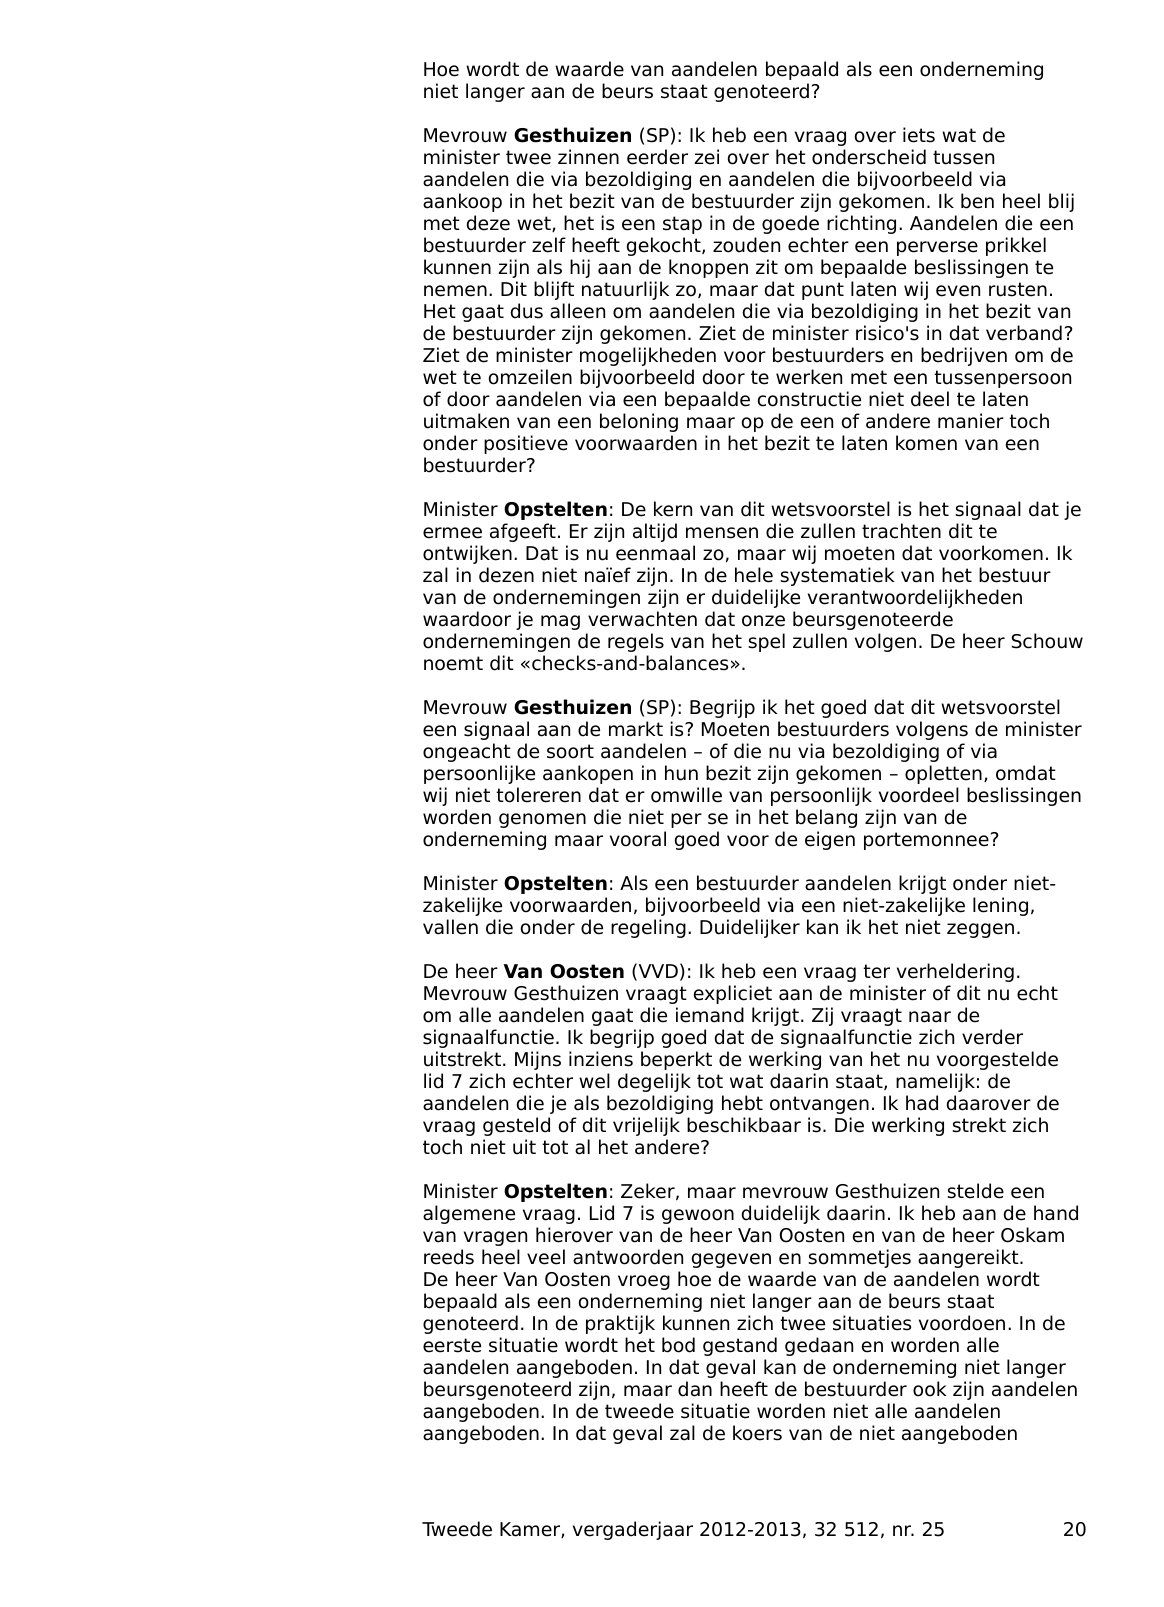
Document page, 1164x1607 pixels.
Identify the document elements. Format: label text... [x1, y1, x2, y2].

text Minister Opstelten: De kern van dit wetsvoorstel is het signaal dat je ermee afgeeft. Er zijn altijd mensen die zullen trachten dit te ontwijken. Dat is nu eenmaal zo, maar wij moeten dat voorkomen. Ik zal in dezen niet naïef zijn. In de hele systematiek van het bestuur van de ondernemingen zijn er duidelijke verantwoordelijkheden waardoor je mag verwachten dat onze beursgenoteerde ondernemingen de regels van het spel zullen volgen. De heer Schouw noemt dit «checks-and-balances». [422, 499, 1087, 675]
text Minister Opstelten: Zeker, maar mevrouw Gesthuizen stelde een algemene vraag. Lid 7 is gewoon duidelijk daarin. Ik heb aan de hand van vragen hierover van de heer Van Oosten en van de heer Oskam reeds heel veel antwoorden gegeven en sommetjes aangereikt. [422, 1181, 1087, 1269]
text Mevrouw Gesthuizen (SP): Ik heb een vraag over iets wat de minister twee zinnen eerder zei over het onderscheid tussen aandelen die via bezoldiging en aandelen die bijvoorbeeld via aankoop in het bezit van de bestuurder zijn gekomen. Ik ben heel blij met deze wet, het is een stap in de goede richting. Aandelen die een bestuurder zelf heeft gekocht, zouden echter een perverse prikkel kunnen zijn als hij aan de knoppen zit om bepaalde beslissingen te nemen. Dit blijft natuurlijk zo, maar dat punt laten wij even rusten. Het gaat dus alleen om aandelen die via bezoldiging in het bezit van de bestuurder zijn gekomen. Ziet de minister risico's in dat verband? Ziet de minister mogelijkheden voor bestuurders en bedrijven om de wet te omzeilen bijvoorbeeld door te werken met een tussenpersoon of door aandelen via een bepaalde constructie niet deel te laten uitmaken van een beloning maar op de een of andere manier toch onder positieve voorwaarden in het bezit te laten komen van een bestuurder? [422, 125, 1087, 477]
text Minister Opstelten: Als een bestuurder aandelen krijgt onder niet-zakelijke voorwaarden, bijvoorbeeld via een niet-zakelijke lening, vallen die onder de regeling. Duidelijker kan ik het niet zeggen. [422, 873, 1087, 939]
text Hoe wordt de waarde van aandelen bepaald als een onderneming niet langer aan de beurs staat genoteerd? [422, 59, 1087, 103]
text De heer Van Oosten vroeg hoe de waarde van de aandelen wordt bepaald als een onderneming niet langer aan de beurs staat genoteerd. In de praktijk kunnen zich twee situaties voordoen. In de eerste situatie wordt het bod gestand gedaan en worden alle aandelen aangeboden. In dat geval kan de onderneming niet langer beursgenoteerd zijn, maar dan heeft de bestuurder ook zijn aandelen aangeboden. In de tweede situatie worden niet alle aandelen aangeboden. In dat geval zal de koers van de niet aangeboden [422, 1269, 1087, 1445]
text Mevrouw Gesthuizen (SP): Begrijp ik het goed dat dit wetsvoorstel een signaal aan de markt is? Moeten bestuurders volgens de minister ongeacht de soort aandelen – of die nu via bezoldiging of via persoonlijke aankopen in hun bezit zijn gekomen – opletten, omdat wij niet tolereren dat er omwille van persoonlijk voordeel beslissingen worden genomen die niet per se in het belang zijn van de onderneming maar vooral goed voor de eigen portemonnee? [422, 697, 1087, 851]
text De heer Van Oosten (VVD): Ik heb een vraag ter verheldering. Mevrouw Gesthuizen vraagt expliciet aan de minister of dit nu echt om alle aandelen gaat die iemand krijgt. Zij vraagt naar de signaalfunctie. Ik begrijp goed dat de signaalfunctie zich verder uitstrekt. Mijns inziens beperkt de werking van het nu voorgestelde lid 7 zich echter wel degelijk tot wat daarin staat, namelijk: de aandelen die je als bezoldiging hebt ontvangen. Ik had daarover de vraag gesteld of dit vrijelijk beschikbaar is. Die werking strekt zich toch niet uit tot al het andere? [422, 961, 1087, 1159]
